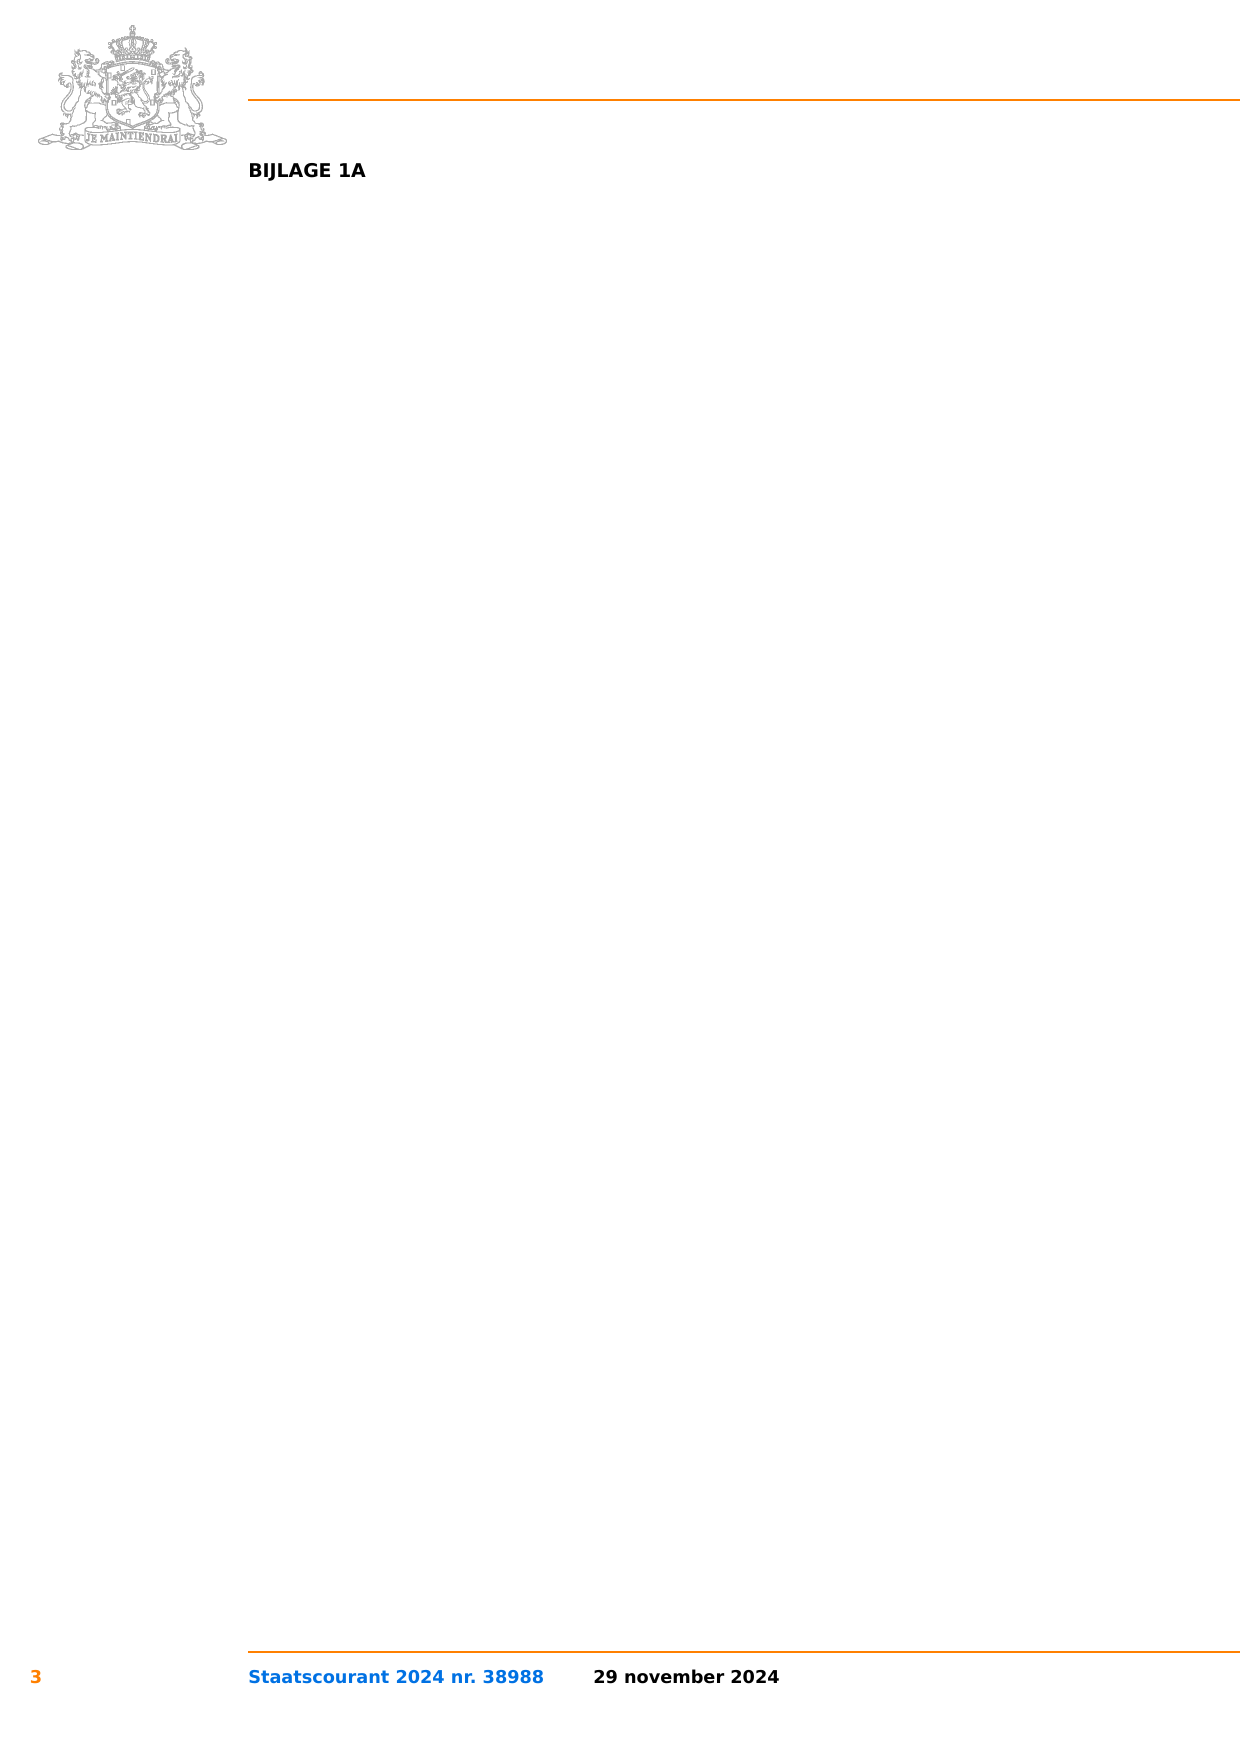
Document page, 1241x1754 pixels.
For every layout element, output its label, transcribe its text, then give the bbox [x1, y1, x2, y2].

picture [38, 25, 227, 150]
subtitle BIJLAGE 1A [248, 160, 1163, 182]
